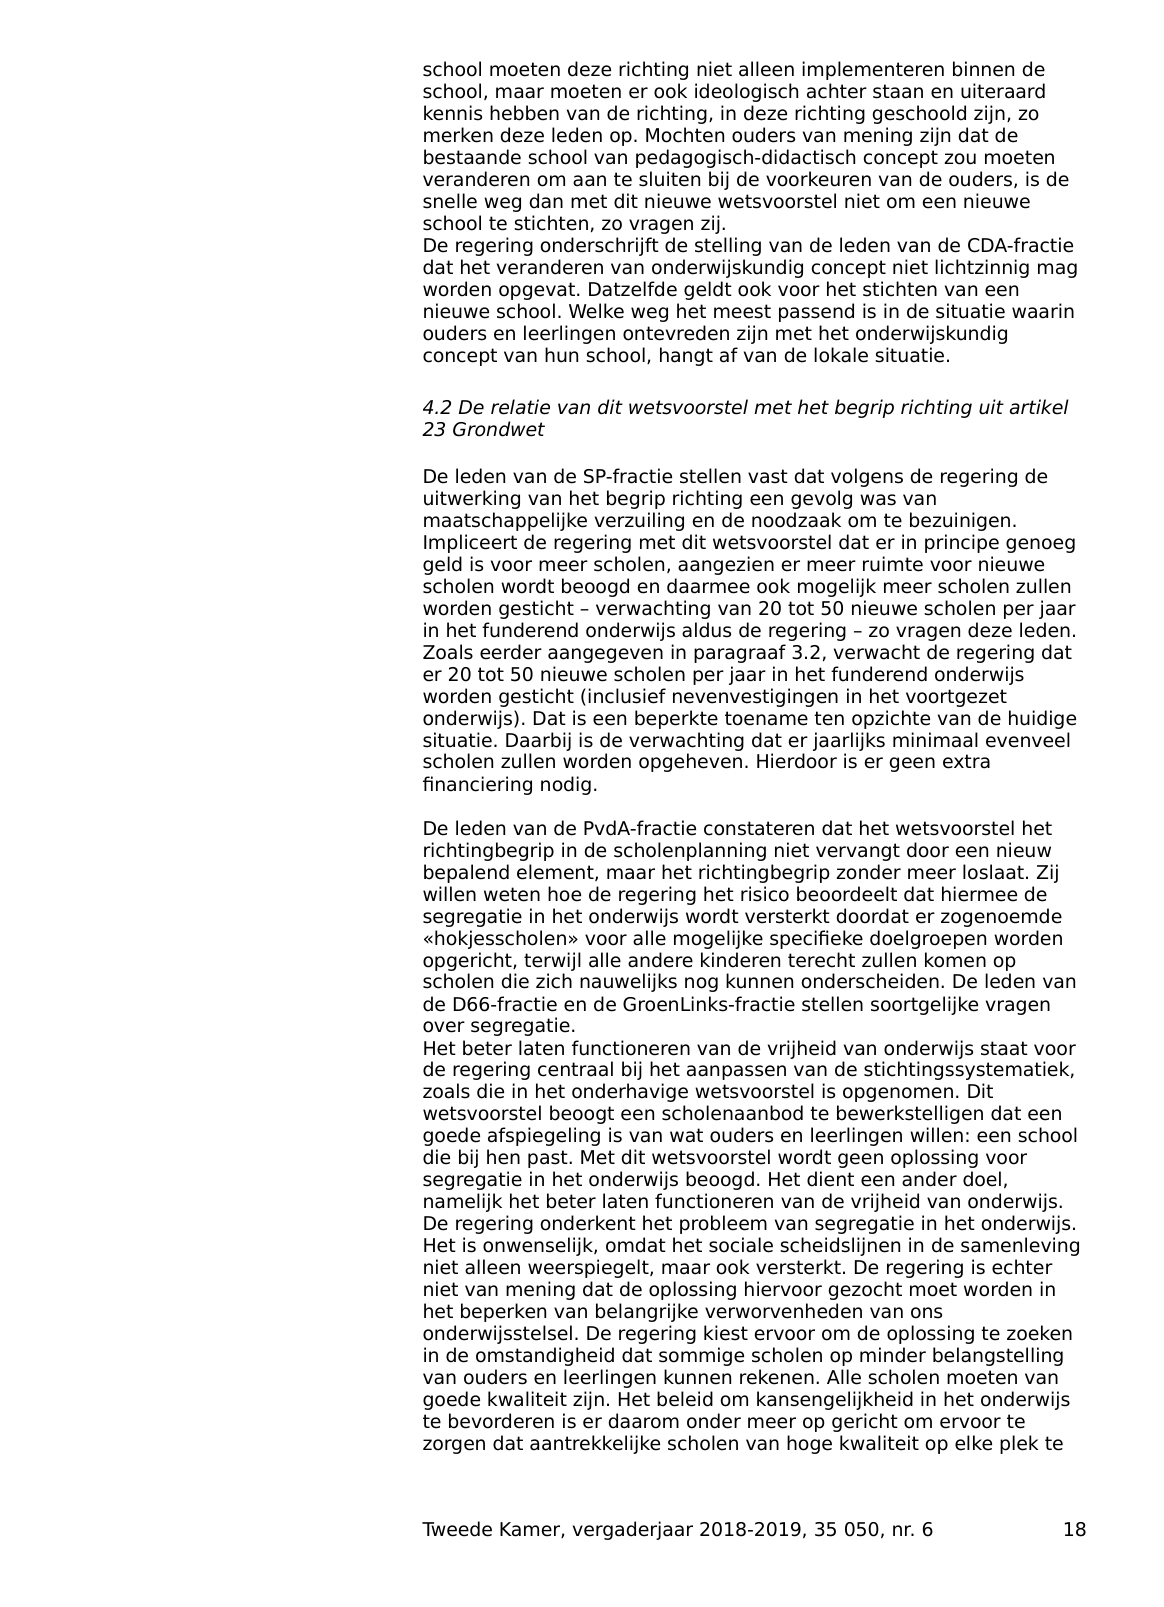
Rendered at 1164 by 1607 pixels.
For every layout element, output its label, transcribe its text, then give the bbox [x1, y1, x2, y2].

text De leden van de PvdA-fractie constateren dat het wetsvoorstel het richtingbegrip in de scholenplanning niet vervangt door een nieuw bepalend element, maar het richtingbegrip zonder meer loslaat. Zij willen weten hoe de regering het risico beoordeelt dat hiermee de segregatie in het onderwijs wordt versterkt doordat er zogenoemde «hokjesscholen» voor alle mogelijke specifieke doelgroepen worden opgericht, terwijl alle andere kinderen terecht zullen komen op scholen die zich nauwelijks nog kunnen onderscheiden. De leden van de D66-fractie en de GroenLinks-fractie stellen soortgelijke vragen over segregatie. [422, 818, 1087, 1037]
subtitle 4.2 De relatie van dit wetsvoorstel met het begrip richting uit artikel 23 Grondwet [422, 397, 1087, 441]
text school moeten deze richting niet alleen implementeren binnen de school, maar moeten er ook ideologisch achter staan en uiteraard kennis hebben van de richting, in deze richting geschoold zijn, zo merken deze leden op. Mochten ouders van mening zijn dat de bestaande school van pedagogisch-didactisch concept zou moeten veranderen om aan te sluiten bij de voorkeuren van de ouders, is de snelle weg dan met dit nieuwe wetsvoorstel niet om een nieuwe school te stichten, zo vragen zij. [422, 59, 1087, 235]
text De leden van de SP-fractie stellen vast dat volgens de regering de uitwerking van het begrip richting een gevolg was van maatschappelijke verzuiling en de noodzaak om te bezuinigen. Impliceert de regering met dit wetsvoorstel dat er in principe genoeg geld is voor meer scholen, aangezien er meer ruimte voor nieuwe scholen wordt beoogd en daarmee ook mogelijk meer scholen zullen worden gesticht – verwachting van 20 tot 50 nieuwe scholen per jaar in het funderend onderwijs aldus de regering – zo vragen deze leden. [422, 466, 1087, 642]
text Het beter laten functioneren van de vrijheid van onderwijs staat voor de regering centraal bij het aanpassen van de stichtingssystematiek, zoals die in het onderhavige wetsvoorstel is opgenomen. Dit wetsvoorstel beoogt een scholenaanbod te bewerkstelligen dat een goede afspiegeling is van wat ouders en leerlingen willen: een school die bij hen past. Met dit wetsvoorstel wordt geen oplossing voor segregatie in het onderwijs beoogd. Het dient een ander doel, namelijk het beter laten functioneren van de vrijheid van onderwijs. De regering onderkent het probleem van segregatie in het onderwijs. Het is onwenselijk, omdat het sociale scheidslijnen in de samenleving niet alleen weerspiegelt, maar ook versterkt. De regering is echter niet van mening dat de oplossing hiervoor gezocht moet worden in het beperken van belangrijke verworvenheden van ons onderwijsstelsel. De regering kiest ervoor om de oplossing te zoeken in de omstandigheid dat sommige scholen op minder belangstelling van ouders en leerlingen kunnen rekenen. Alle scholen moeten van goede kwaliteit zijn. Het beleid om kansengelijkheid in het onderwijs te bevorderen is er daarom onder meer op gericht om ervoor te zorgen dat aantrekkelijke scholen van hoge kwaliteit op elke plek te [422, 1037, 1087, 1455]
text Zoals eerder aangegeven in paragraaf 3.2, verwacht de regering dat er 20 tot 50 nieuwe scholen per jaar in het funderend onderwijs worden gesticht (inclusief nevenvestigingen in het voortgezet onderwijs). Dat is een beperkte toename ten opzichte van de huidige situatie. Daarbij is de verwachting dat er jaarlijks minimaal evenveel scholen zullen worden opgeheven. Hierdoor is er geen extra financiering nodig. [422, 642, 1087, 795]
text De regering onderschrijft de stelling van de leden van de CDA-fractie dat het veranderen van onderwijskundig concept niet lichtzinnig mag worden opgevat. Datzelfde geldt ook voor het stichten van een nieuwe school. Welke weg het meest passend is in de situatie waarin ouders en leerlingen ontevreden zijn met het onderwijskundig concept van hun school, hangt af van de lokale situatie. [422, 235, 1087, 367]
